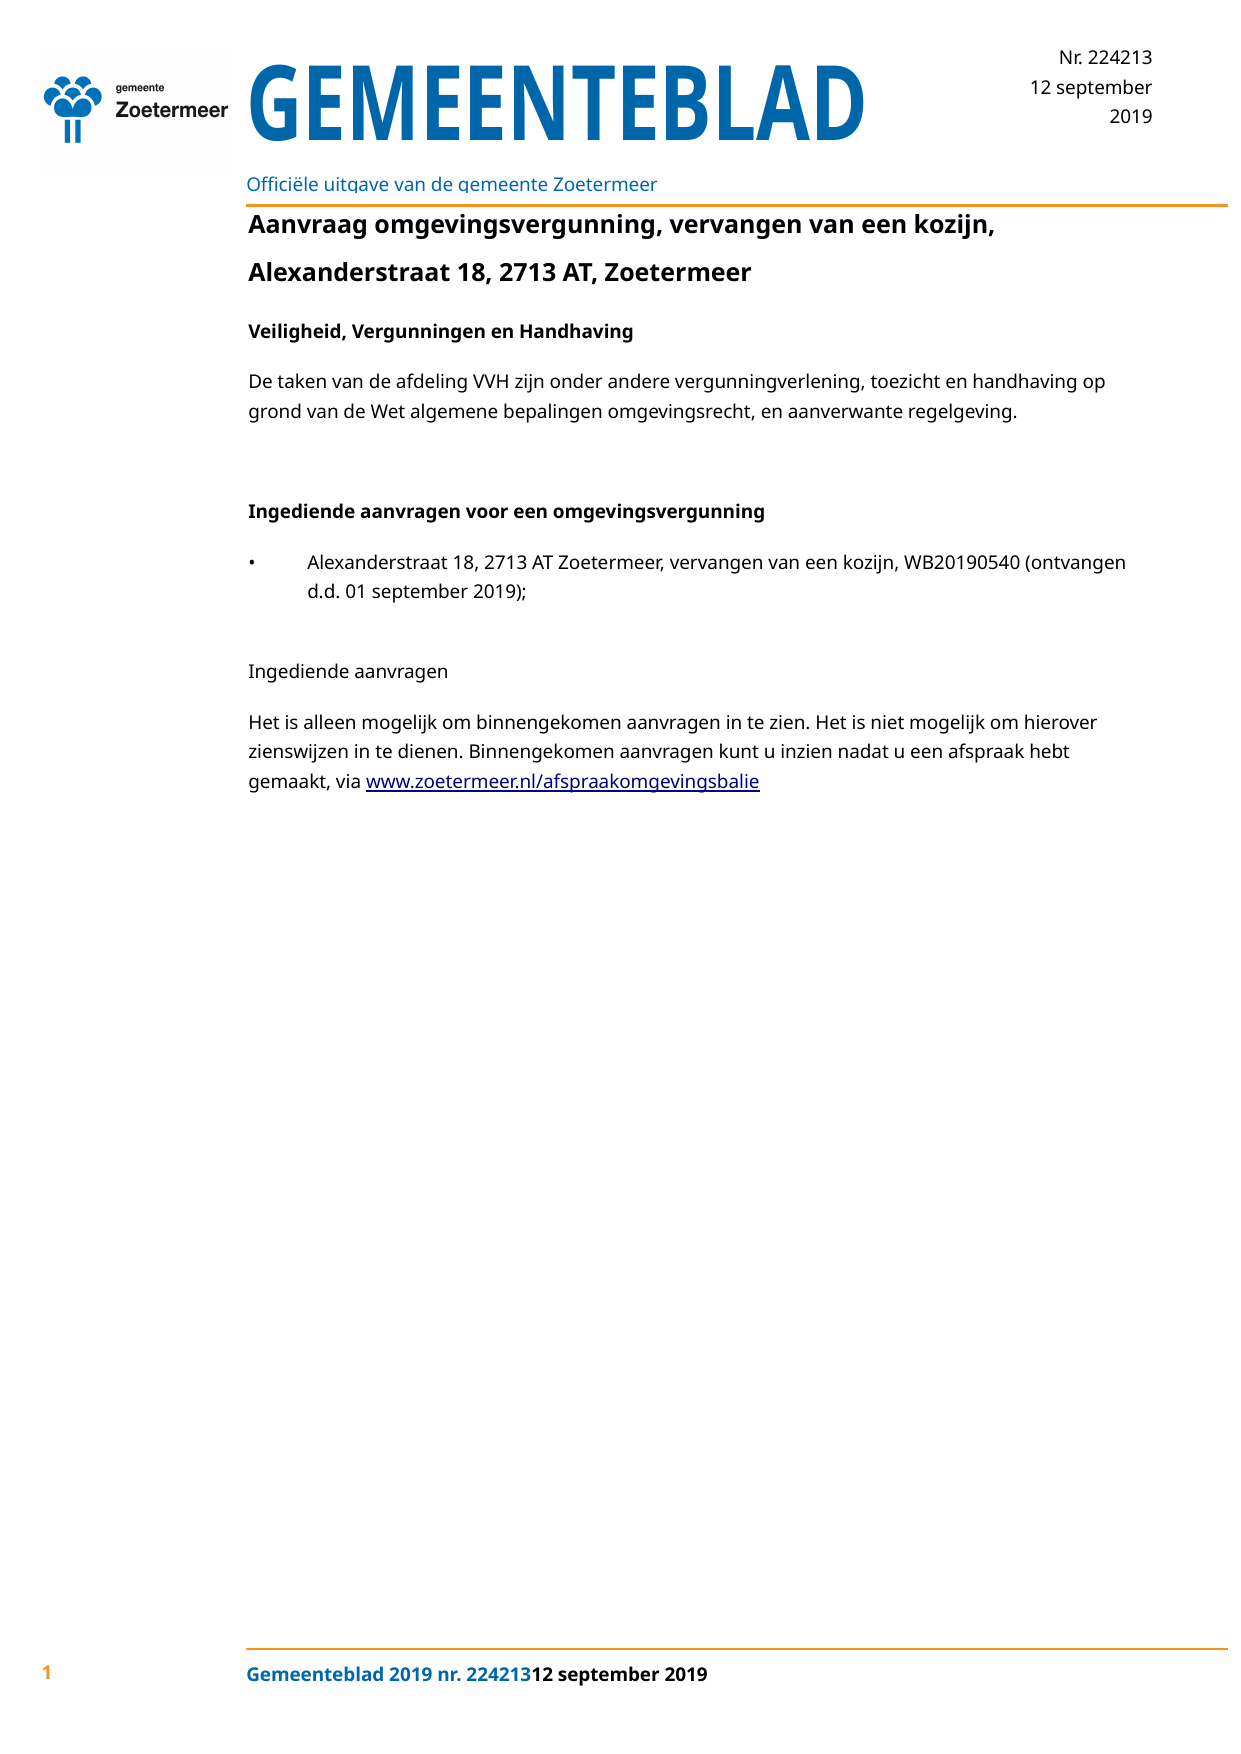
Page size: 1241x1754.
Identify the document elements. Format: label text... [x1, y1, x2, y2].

text Ingediende aanvragen [248, 659, 1152, 684]
text Veiligheid, Vergunningen en Handhaving [248, 318, 1152, 344]
text Het is alleen mogelijk om binnengekomen aanvragen in te zien. Het is niet mogelijk om hierover zienswijzen in te dienen. Binnengekomen aanvragen kunt u inzien nadat u een afspraak hebt gemaakt, via www.zoetermeer.nl/afspraakomgevingsbalie [248, 709, 1152, 794]
text De taken van de afdeling VVH zijn onder andere vergunningverlening, toezicht en handhaving op grond van de Wet algemene bepalingen omgevingsrecht, en aanverwante regelgeving. [248, 368, 1152, 424]
picture [41, 47, 231, 172]
text Ingediende aanvragen voor een omgevingsvergunning [248, 499, 1152, 524]
text Aanvraag omgevingsvergunning, vervangen van een kozijn, Alexanderstraat 18, 2713 AT, Zoetermeer [248, 207, 1152, 288]
list Alexanderstraat 18, 2713 AT Zoetermeer, vervangen van een kozijn, WB20190540 (ontvangen d.d. 01 september 2019); [248, 549, 1152, 604]
